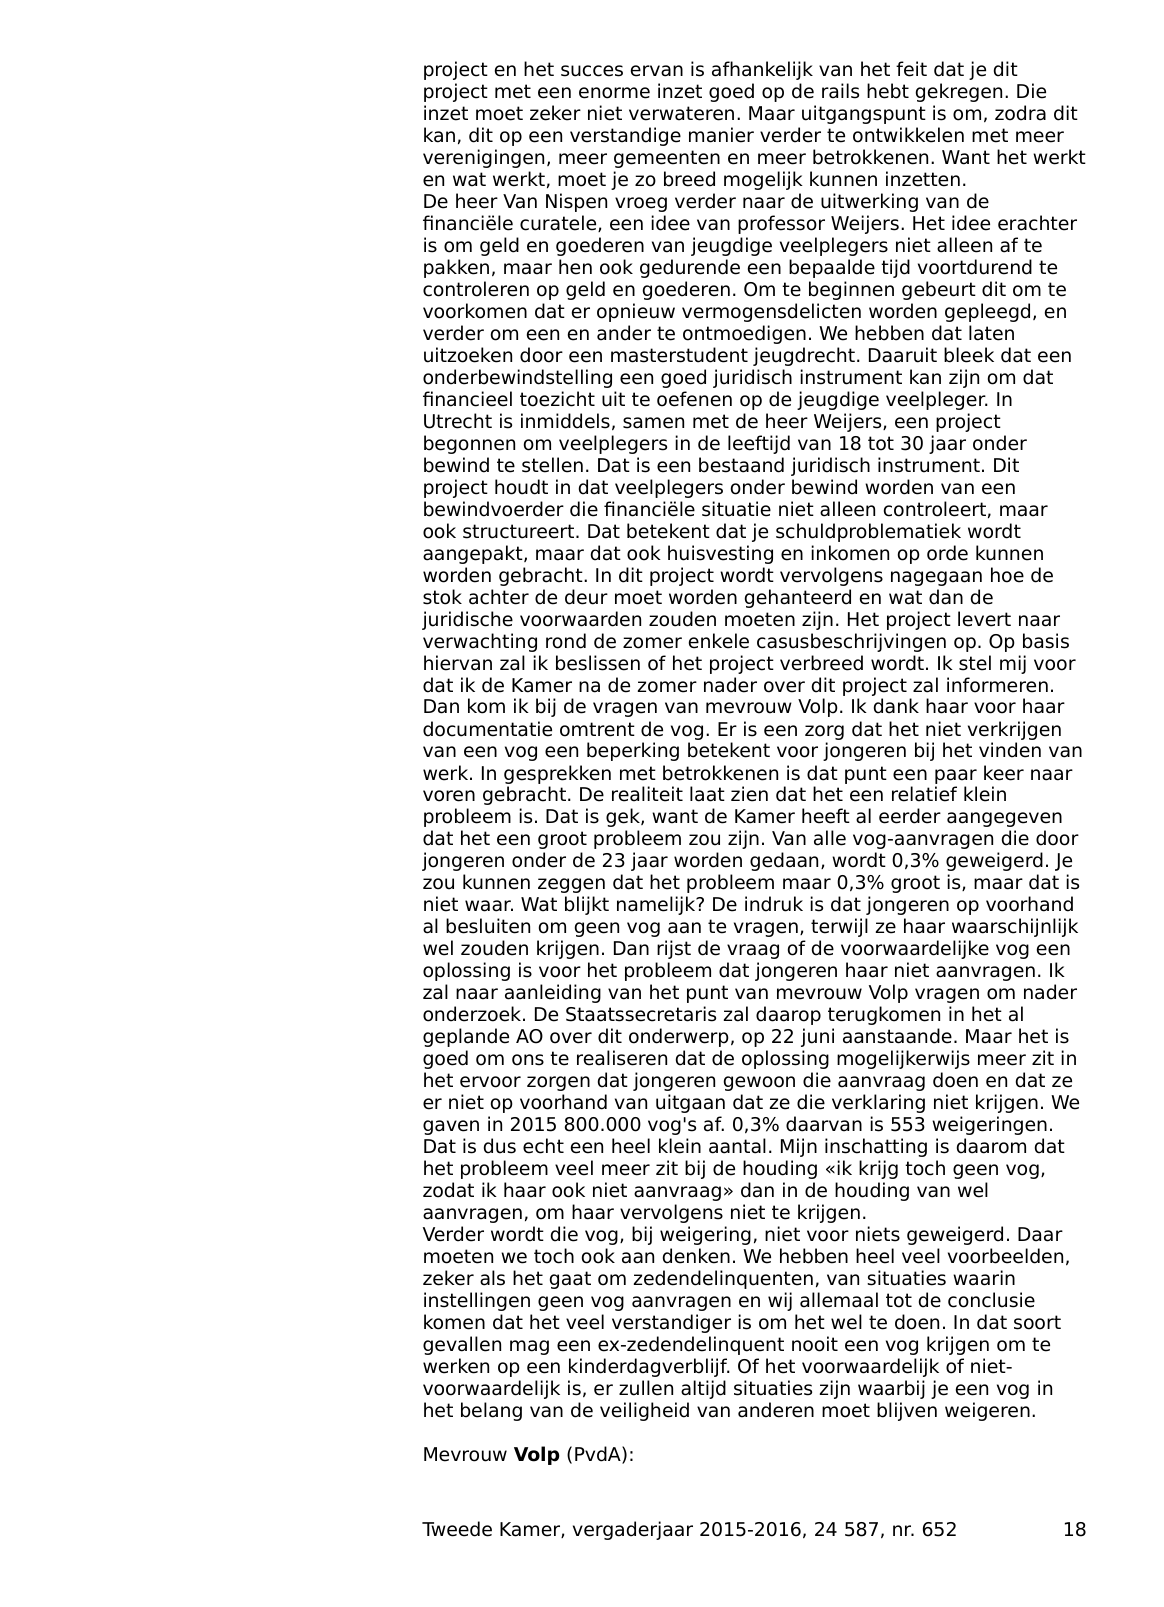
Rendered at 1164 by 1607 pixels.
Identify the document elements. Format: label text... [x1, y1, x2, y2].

text De heer Van Nispen vroeg verder naar de uitwerking van de financiële curatele, een idee van professor Weijers. Het idee erachter is om geld en goederen van jeugdige veelplegers niet alleen af te pakken, maar hen ook gedurende een bepaalde tijd voortdurend te controleren op geld en goederen. Om te beginnen gebeurt dit om te voorkomen dat er opnieuw vermogensdelicten worden gepleegd, en verder om een en ander te ontmoedigen. We hebben dat laten uitzoeken door een masterstudent jeugdrecht. Daaruit bleek dat een onderbewindstelling een goed juridisch instrument kan zijn om dat financieel toezicht uit te oefenen op de jeugdige veelpleger. In Utrecht is inmiddels, samen met de heer Weijers, een project begonnen om veelplegers in de leeftijd van 18 tot 30 jaar onder bewind te stellen. Dat is een bestaand juridisch instrument. Dit project houdt in dat veelplegers onder bewind worden van een bewindvoerder die financiële situatie niet alleen controleert, maar ook structureert. Dat betekent dat je schuldproblematiek wordt aangepakt, maar dat ook huisvesting en inkomen op orde kunnen worden gebracht. In dit project wordt vervolgens nagegaan hoe de stok achter de deur moet worden gehanteerd en wat dan de juridische voorwaarden zouden moeten zijn. Het project levert naar verwachting rond de zomer enkele casusbeschrijvingen op. Op basis hiervan zal ik beslissen of het project verbreed wordt. Ik stel mij voor dat ik de Kamer na de zomer nader over dit project zal informeren. [422, 191, 1087, 696]
text Verder wordt die vog, bij weigering, niet voor niets geweigerd. Daar moeten we toch ook aan denken. We hebben heel veel voorbeelden, zeker als het gaat om zedendelinquenten, van situaties waarin instellingen geen vog aanvragen en wij allemaal tot de conclusie komen dat het veel verstandiger is om het wel te doen. In dat soort gevallen mag een ex-zedendelinquent nooit een vog krijgen om te werken op een kinderdagverblijf. Of het voorwaardelijk of niet-voorwaardelijk is, er zullen altijd situaties zijn waarbij je een vog in het belang van de veiligheid van anderen moet blijven weigeren. [422, 1224, 1087, 1422]
text Mevrouw Volp (PvdA): [422, 1444, 1087, 1466]
text project en het succes ervan is afhankelijk van het feit dat je dit project met een enorme inzet goed op de rails hebt gekregen. Die inzet moet zeker niet verwateren. Maar uitgangspunt is om, zodra dit kan, dit op een verstandige manier verder te ontwikkelen met meer verenigingen, meer gemeenten en meer betrokkenen. Want het werkt en wat werkt, moet je zo breed mogelijk kunnen inzetten. [422, 59, 1087, 191]
text Dan kom ik bij de vragen van mevrouw Volp. Ik dank haar voor haar documentatie omtrent de vog. Er is een zorg dat het niet verkrijgen van een vog een beperking betekent voor jongeren bij het vinden van werk. In gesprekken met betrokkenen is dat punt een paar keer naar voren gebracht. De realiteit laat zien dat het een relatief klein probleem is. Dat is gek, want de Kamer heeft al eerder aangegeven dat het een groot probleem zou zijn. Van alle vog-aanvragen die door jongeren onder de 23 jaar worden gedaan, wordt 0,3% geweigerd. Je zou kunnen zeggen dat het probleem maar 0,3% groot is, maar dat is niet waar. Wat blijkt namelijk? De indruk is dat jongeren op voorhand al besluiten om geen vog aan te vragen, terwijl ze haar waarschijnlijk wel zouden krijgen. Dan rijst de vraag of de voorwaardelijke vog een oplossing is voor het probleem dat jongeren haar niet aanvragen. Ik zal naar aanleiding van het punt van mevrouw Volp vragen om nader onderzoek. De Staatssecretaris zal daarop terugkomen in het al geplande AO over dit onderwerp, op 22 juni aanstaande. Maar het is goed om ons te realiseren dat de oplossing mogelijkerwijs meer zit in het ervoor zorgen dat jongeren gewoon die aanvraag doen en dat ze er niet op voorhand van uitgaan dat ze die verklaring niet krijgen. We gaven in 2015 800.000 vog's af. 0,3% daarvan is 553 weigeringen. Dat is dus echt een heel klein aantal. Mijn inschatting is daarom dat het probleem veel meer zit bij de houding «ik krijg toch geen vog, zodat ik haar ook niet aanvraag» dan in de houding van wel aanvragen, om haar vervolgens niet te krijgen. [422, 696, 1087, 1224]
